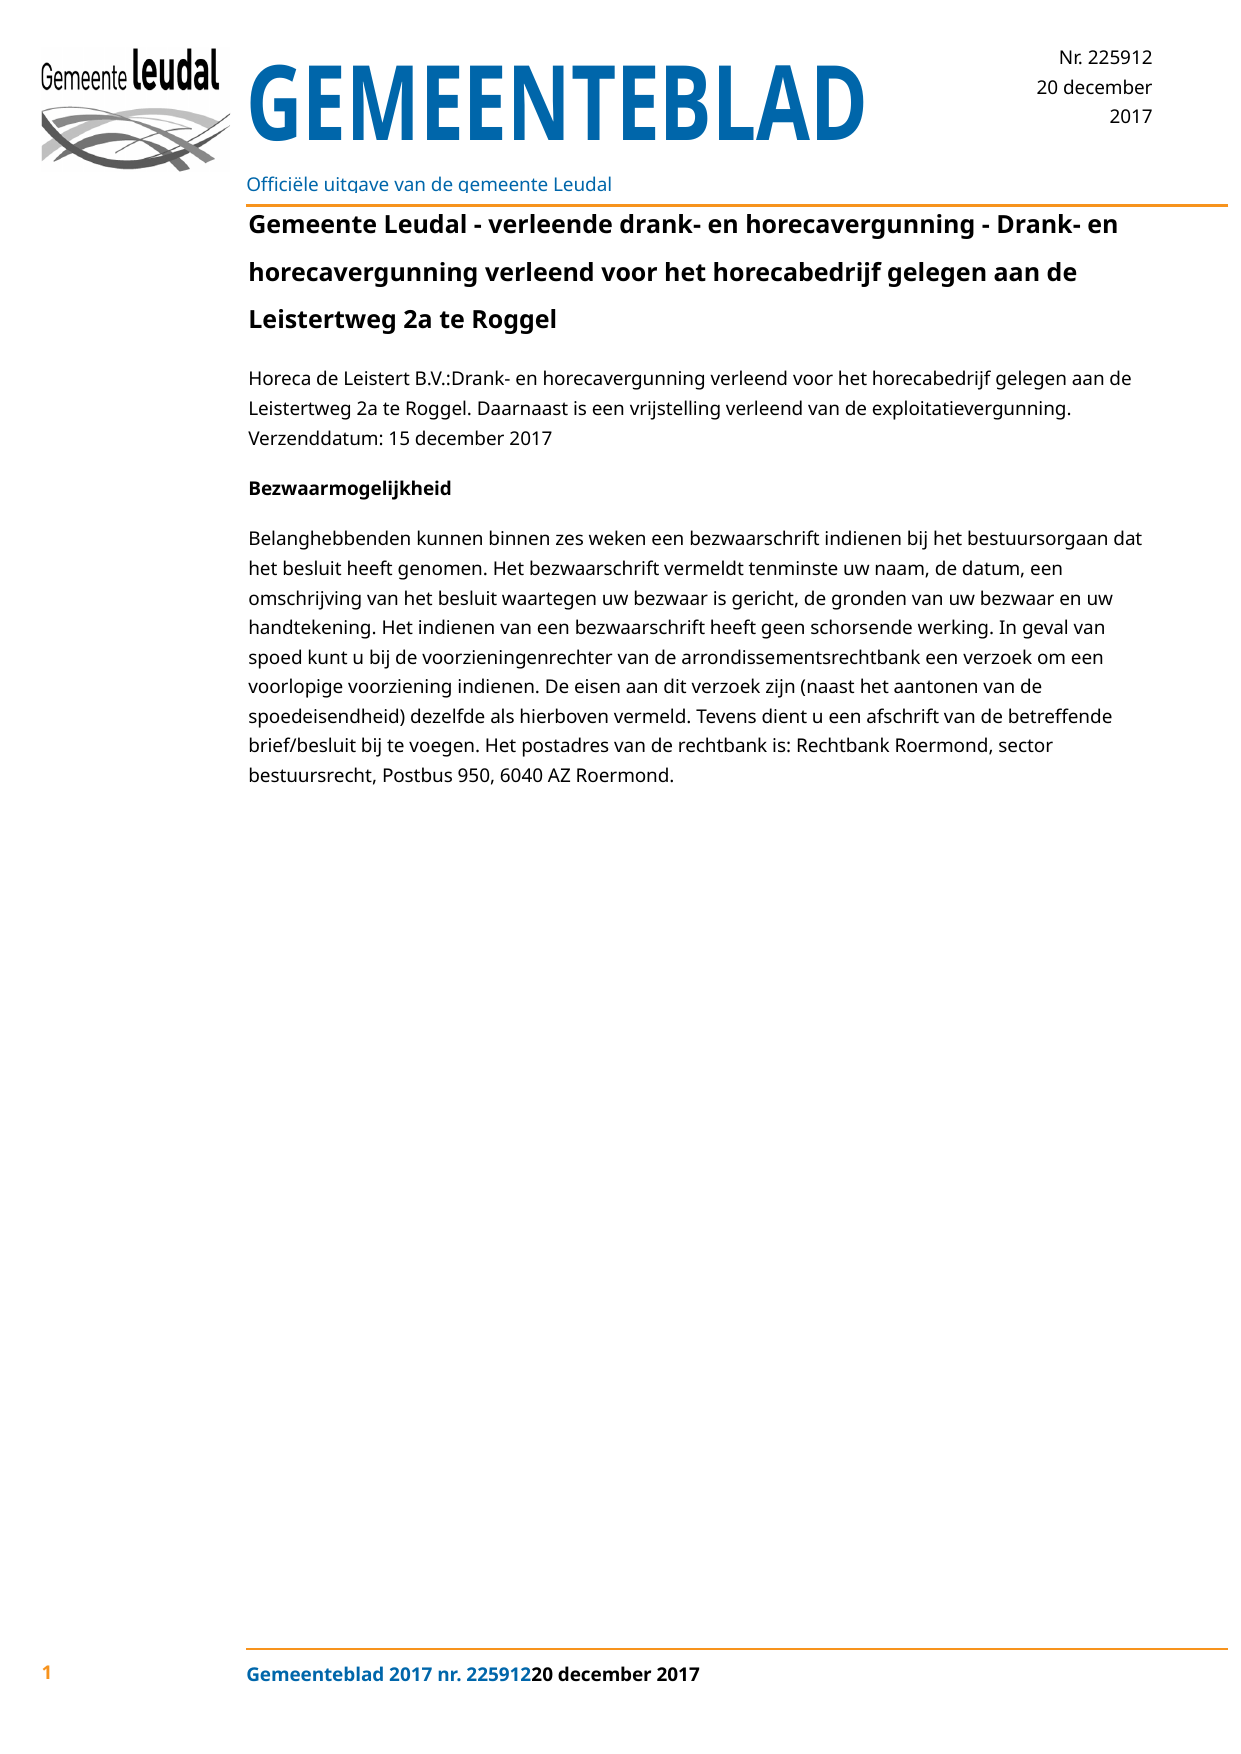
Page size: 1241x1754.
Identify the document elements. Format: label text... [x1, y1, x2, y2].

text Bezwaarmogelijkheid [248, 475, 1152, 501]
text Belanghebbenden kunnen binnen zes weken een bezwaarschrift indienen bij het bestuursorgaan dat het besluit heeft genomen. Het bezwaarschrift vermeldt tenminste uw naam, de datum, een omschrijving van het besluit waartegen uw bezwaar is gericht, de gronden van uw bezwaar en uw handtekening. Het indienen van een bezwaarschrift heeft geen schorsende werking. In geval van spoed kunt u bij de voorzieningenrechter van de arrondissementsrechtbank een verzoek om een voorlopige voorziening indienen. De eisen aan dit verzoek zijn (naast het aantonen van de spoedeisendheid) dezelfde als hierboven vermeld. Tevens dient u een afschrift van de betreffende brief/besluit bij te voegen. Het postadres van de rechtbank is: Rechtbank Roermond, sector bestuursrecht, Postbus 950, 6040 AZ Roermond. [248, 526, 1152, 788]
text Horeca de Leistert B.V.:Drank- en horecavergunning verleend voor het horecabedrijf gelegen aan de Leistertweg 2a te Roggel. Daarnaast is een vrijstelling verleend van de exploitatievergunning. Verzenddatum: 15 december 2017 [248, 366, 1152, 450]
text Gemeente Leudal - verleende drank- en horecavergunning - Drank- en horecavergunning verleend voor het horecabedrijf gelegen aan de Leistertweg 2a te Roggel [248, 207, 1152, 336]
picture [41, 47, 231, 172]
